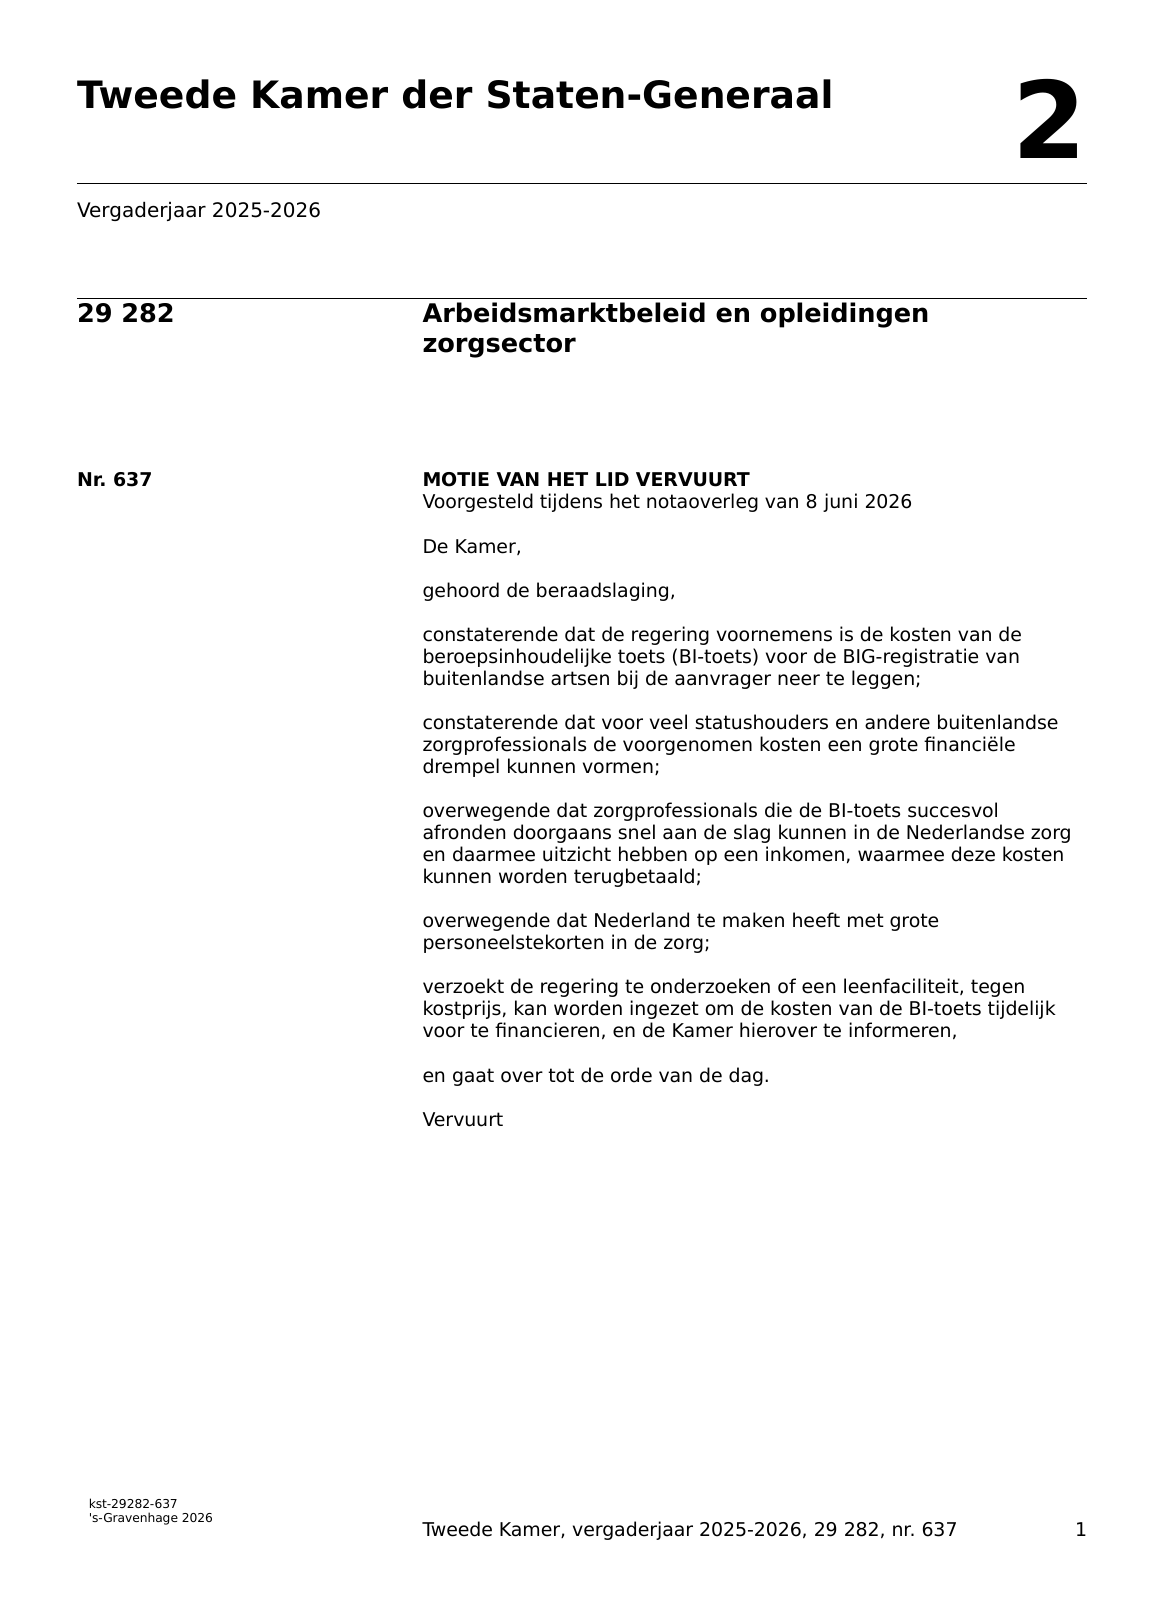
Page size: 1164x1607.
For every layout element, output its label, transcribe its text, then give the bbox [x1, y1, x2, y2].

subtitle Nr. 637 MOTIE VAN HET LID VERVUURT [77, 469, 1087, 491]
text en gaat over tot de orde van de dag. [422, 1064, 1087, 1086]
text Vervuurt [422, 1109, 1087, 1131]
text kst-29282-637 [88, 1497, 323, 1511]
text verzoekt de regering te onderzoeken of een leenfaciliteit, tegen kostprijs, kan worden ingezet om de kosten van de BI-toets tijdelijk voor te financieren, en de Kamer hierover te informeren, [422, 976, 1087, 1042]
text overwegende dat Nederland te maken heeft met grote personeelstekorten in de zorg; [422, 910, 1087, 954]
text constaterende dat voor veel statushouders en andere buitenlandse zorgprofessionals de voorgenomen kosten een grote financiële drempel kunnen vormen; [422, 712, 1087, 778]
subtitle 29 282 Arbeidsmarktbeleid en opleidingen zorgsector [77, 299, 1087, 358]
table_cell Vergaderjaar 2025-2026 [77, 184, 1087, 298]
text Voorgesteld tijdens het notaoverleg van 8 juni 2026 [422, 491, 1087, 513]
table_header 2 [886, 59, 1087, 183]
text constaterende dat de regering voornemens is de kosten van de beroepsinhoudelijke toets (BI-toets) voor de BIG-registratie van buitenlandse artsen bij de aanvrager neer te leggen; [422, 624, 1087, 690]
text overwegende dat zorgprofessionals die de BI-toets succesvol afronden doorgaans snel aan de slag kunnen in de Nederlandse zorg en daarmee uitzicht hebben op een inkomen, waarmee deze kosten kunnen worden terugbetaald; [422, 800, 1087, 888]
text gehoord de beraadslaging, [422, 580, 1087, 602]
text 's-Gravenhage 2026 [88, 1511, 323, 1525]
text De Kamer, [422, 536, 1087, 557]
table_header Tweede Kamer der Staten-Generaal [77, 59, 886, 183]
